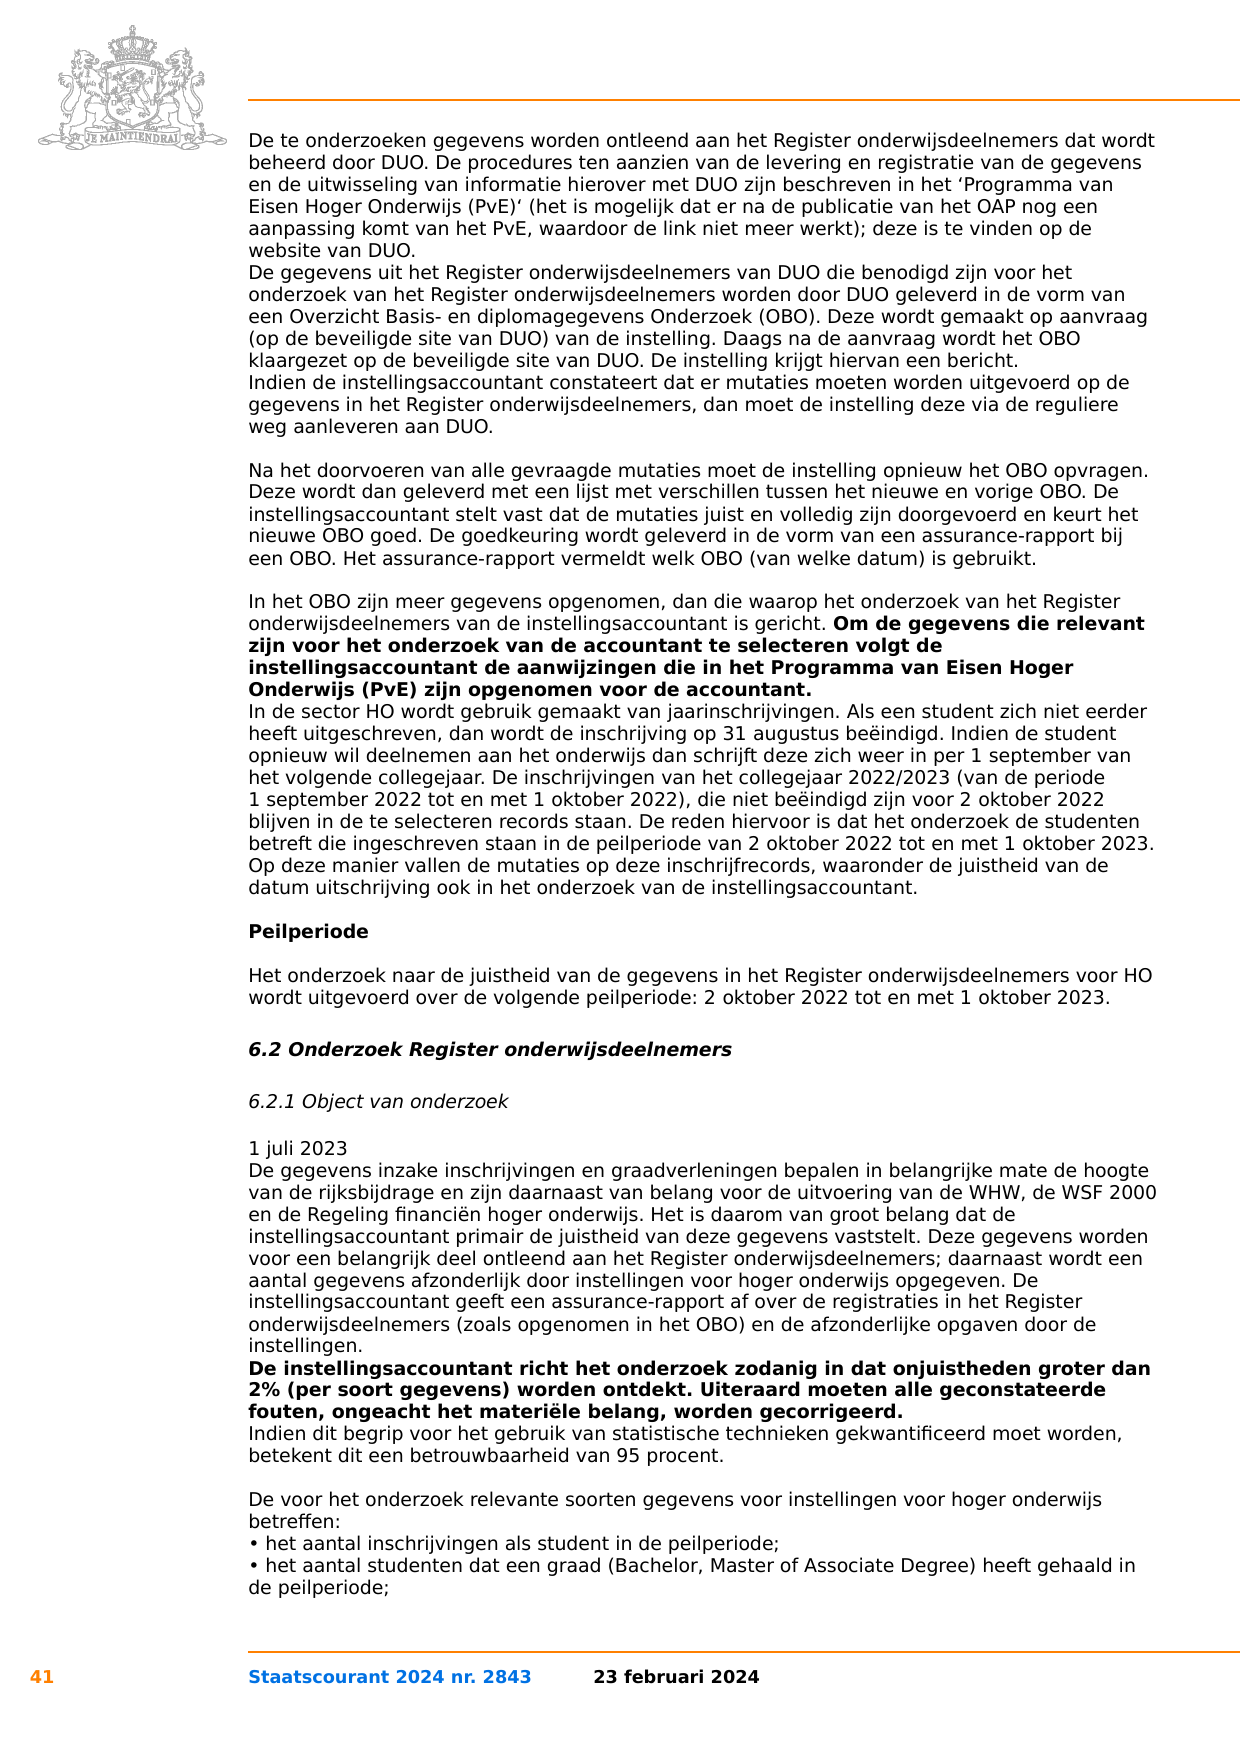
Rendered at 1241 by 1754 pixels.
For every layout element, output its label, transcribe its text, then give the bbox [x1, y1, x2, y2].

text In de sector HO wordt gebruik gemaakt van jaarinschrijvingen. Als een student zich niet eerder heeft uitgeschreven, dan wordt de inschrijving op 31 augustus beëindigd. Indien de student opnieuw wil deelnemen aan het onderwijs dan schrijft deze zich weer in per 1 september van het volgende collegejaar. De inschrijvingen van het collegejaar 2022/2023 (van de periode 1 september 2022 tot en met 1 oktober 2022), die niet beëindigd zijn voor 2 oktober 2022 blijven in de te selecteren records staan. De reden hiervoor is dat het onderzoek de studenten betreft die ingeschreven staan in de peilperiode van 2 oktober 2022 tot en met 1 oktober 2023. Op deze manier vallen de mutaties op deze inschrijfrecords, waaronder de juistheid van de datum uitschrijving ook in het onderzoek van de instellingsaccountant. [248, 701, 1163, 899]
text • het aantal inschrijvingen als student in de peilperiode; [248, 1533, 1163, 1555]
text De voor het onderzoek relevante soorten gegevens voor instellingen voor hoger onderwijs betreffen: [248, 1489, 1163, 1533]
text 1 juli 2023 [248, 1138, 1163, 1159]
text De instellingsaccountant richt het onderzoek zodanig in dat onjuistheden groter dan 2% (per soort gegevens) worden ontdekt. Uiteraard moeten alle geconstateerde fouten, ongeacht het materiële belang, worden gecorrigeerd. [248, 1357, 1163, 1423]
text Indien dit begrip voor het gebruik van statistische technieken gekwantificeerd moet worden, betekent dit een betrouwbaarheid van 95 procent. [248, 1423, 1163, 1467]
text De gegevens uit het Register onderwijsdeelnemers van DUO die benodigd zijn voor het onderzoek van het Register onderwijsdeelnemers worden door DUO geleverd in de vorm van een Overzicht Basis- en diplomagegevens Onderzoek (OBO). Deze wordt gemaakt op aanvraag (op de beveiligde site van DUO) van de instelling. Daags na de aanvraag wordt het OBO klaargezet op de beveiligde site van DUO. De instelling krijgt hiervan een bericht. [248, 262, 1163, 372]
text Het onderzoek naar de juistheid van de gegevens in het Register onderwijsdeelnemers voor HO wordt uitgevoerd over de volgende peilperiode: 2 oktober 2022 tot en met 1 oktober 2023. [248, 965, 1163, 1009]
text De gegevens inzake inschrijvingen en graadverleningen bepalen in belangrijke mate de hoogte van de rijksbijdrage en zijn daarnaast van belang voor de uitvoering van de WHW, de WSF 2000 en de Regeling financiën hoger onderwijs. Het is daarom van groot belang dat de instellingsaccountant primair de juistheid van deze gegevens vaststelt. Deze gegevens worden voor een belangrijk deel ontleend aan het Register onderwijsdeelnemers; daarnaast wordt een aantal gegevens afzonderlijk door instellingen voor hoger onderwijs opgegeven. De instellingsaccountant geeft een assurance-rapport af over de registraties in het Register onderwijsdeelnemers (zoals opgenomen in het OBO) en de afzonderlijke opgaven door de instellingen. [248, 1159, 1163, 1357]
text • het aantal studenten dat een graad (Bachelor, Master of Associate Degree) heeft gehaald in de peilperiode; [248, 1555, 1163, 1599]
text De te onderzoeken gegevens worden ontleend aan het Register onderwijsdeelnemers dat wordt beheerd door DUO. De procedures ten aanzien van de levering en registratie van de gegevens en de uitwisseling van informatie hierover met DUO zijn beschreven in het ‘Programma van Eisen Hoger Onderwijs (PvE)‘ (het is mogelijk dat er na de publicatie van het OAP nog een aanpassing komt van het PvE, waardoor de link niet meer werkt); deze is te vinden op de website van DUO. [248, 130, 1163, 262]
subtitle 6.2 Onderzoek Register onderwijsdeelnemers [248, 1039, 1163, 1061]
text Na het doorvoeren van alle gevraagde mutaties moet de instelling opnieuw het OBO opvragen. Deze wordt dan geleverd met een lijst met verschillen tussen het nieuwe en vorige OBO. De instellingsaccountant stelt vast dat de mutaties juist en volledig zijn doorgevoerd en keurt het nieuwe OBO goed. De goedkeuring wordt geleverd in de vorm van een assurance-rapport bij een OBO. Het assurance-rapport vermeldt welk OBO (van welke datum) is gebruikt. [248, 459, 1163, 569]
subtitle 6.2.1 Object van onderzoek [248, 1091, 1163, 1113]
subtitle Peilperiode [248, 921, 1163, 943]
text In het OBO zijn meer gegevens opgenomen, dan die waarop het onderzoek van het Register onderwijsdeelnemers van de instellingsaccountant is gericht. Om de gegevens die relevant zijn voor het onderzoek van de accountant te selecteren volgt de instellingsaccountant de aanwijzingen die in het Programma van Eisen Hoger Onderwijs (PvE) zijn opgenomen voor de accountant. [248, 591, 1163, 701]
text Indien de instellingsaccountant constateert dat er mutaties moeten worden uitgevoerd op de gegevens in het Register onderwijsdeelnemers, dan moet de instelling deze via de reguliere weg aanleveren aan DUO. [248, 372, 1163, 438]
picture [38, 25, 227, 150]
